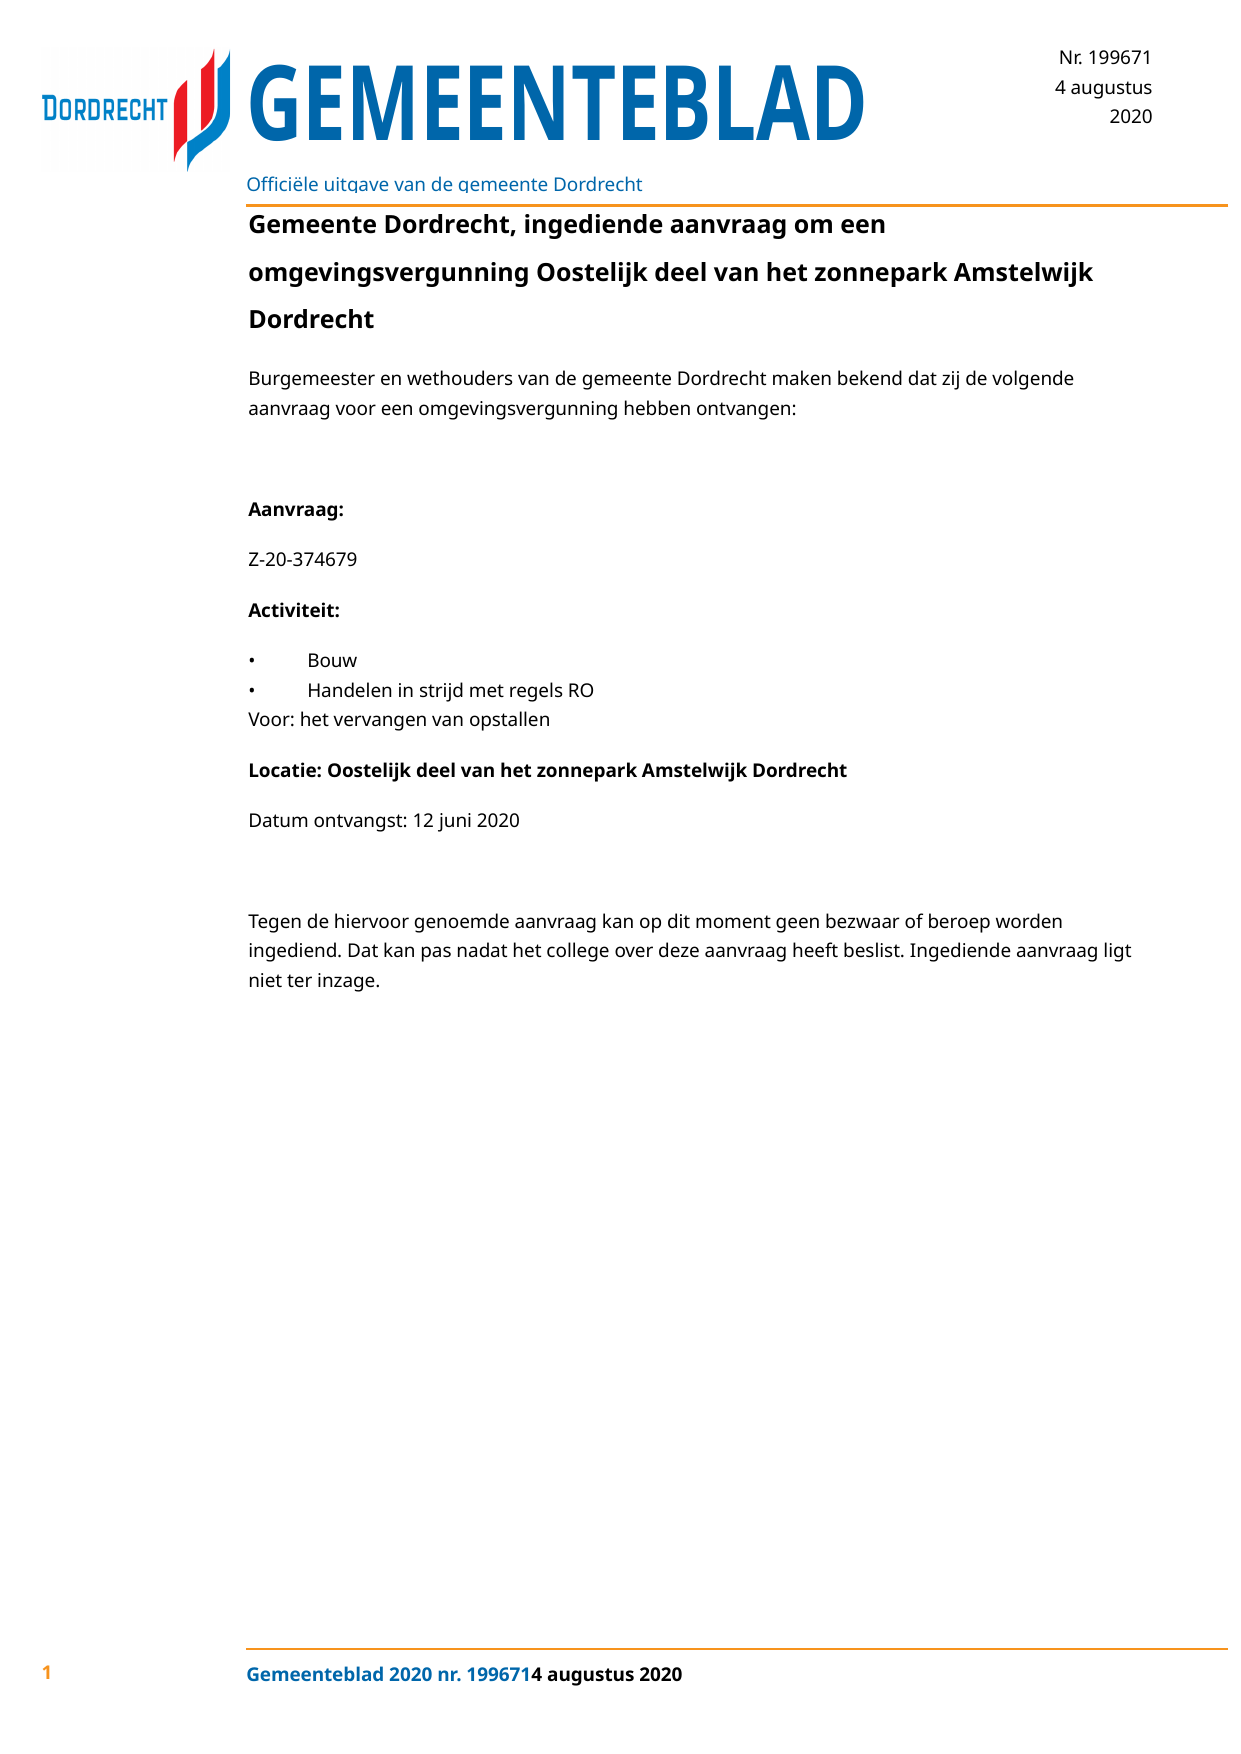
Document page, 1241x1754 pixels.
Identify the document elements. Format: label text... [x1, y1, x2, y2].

text Gemeente Dordrecht, ingediende aanvraag om een omgevingsvergunning Oostelijk deel van het zonnepark Amstelwijk Dordrecht [248, 207, 1152, 336]
list Bouw [248, 647, 1152, 673]
text Tegen de hiervoor genoemde aanvraag kan op dit moment geen bezwaar of beroep worden ingediend. Dat kan pas nadat het college over deze aanvraag heeft beslist. Ingediende aanvraag ligt niet ter inzage. [248, 908, 1152, 993]
picture [41, 47, 231, 172]
text Z-20-374679 [248, 546, 1152, 572]
text Locatie: Oostelijk deel van het zonnepark Amstelwijk Dordrecht [248, 757, 1152, 782]
text Aanvraag: [248, 496, 1152, 522]
text Activiteit: [248, 597, 1152, 622]
text Voor: het vervangen van opstallen [248, 706, 1152, 732]
text Datum ontvangst: 12 juni 2020 [248, 807, 1152, 833]
list Handelen in strijd met regels RO [248, 677, 1152, 702]
text Burgemeester en wethouders van de gemeente Dordrecht maken bekend dat zij de volgende aanvraag voor een omgevingsvergunning hebben ontvangen: [248, 366, 1152, 421]
